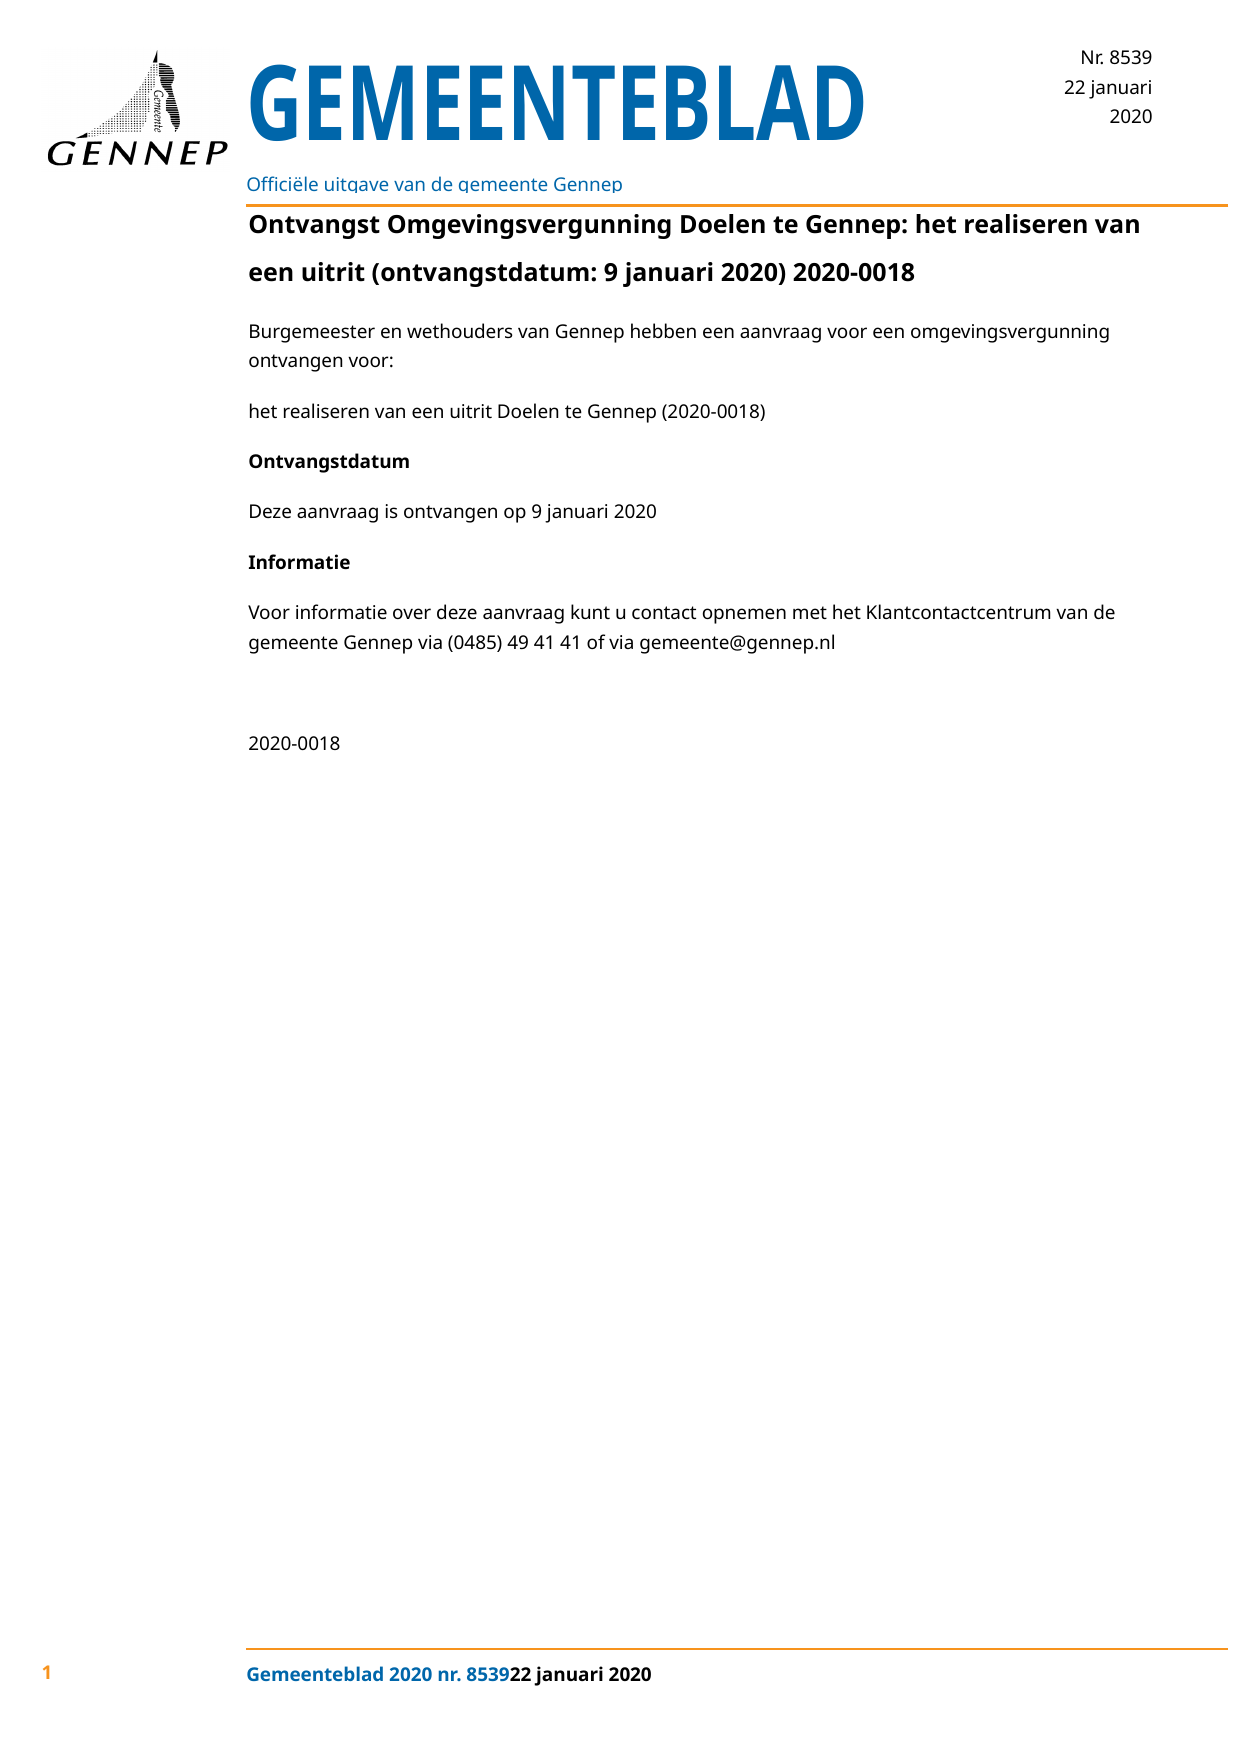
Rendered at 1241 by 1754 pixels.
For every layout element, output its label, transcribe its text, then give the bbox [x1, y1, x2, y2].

text het realiseren van een uitrit Doelen te Gennep (2020-0018) [248, 398, 1152, 424]
text Voor informatie over deze aanvraag kunt u contact opnemen met het Klantcontactcentrum van de gemeente Gennep via (0485) 49 41 41 of via gemeente@gennep.nl [248, 599, 1152, 655]
text Burgemeester en wethouders van Gennep hebben een aanvraag voor een omgevingsvergunning ontvangen voor: [248, 318, 1152, 373]
text Ontvangstdatum [248, 448, 1152, 474]
text Informatie [248, 549, 1152, 575]
text 2020-0018 [248, 730, 1152, 756]
text Deze aanvraag is ontvangen op 9 januari 2020 [248, 499, 1152, 524]
picture [41, 47, 231, 172]
text Ontvangst Omgevingsvergunning Doelen te Gennep: het realiseren van een uitrit (ontvangstdatum: 9 januari 2020) 2020-0018 [248, 207, 1152, 288]
